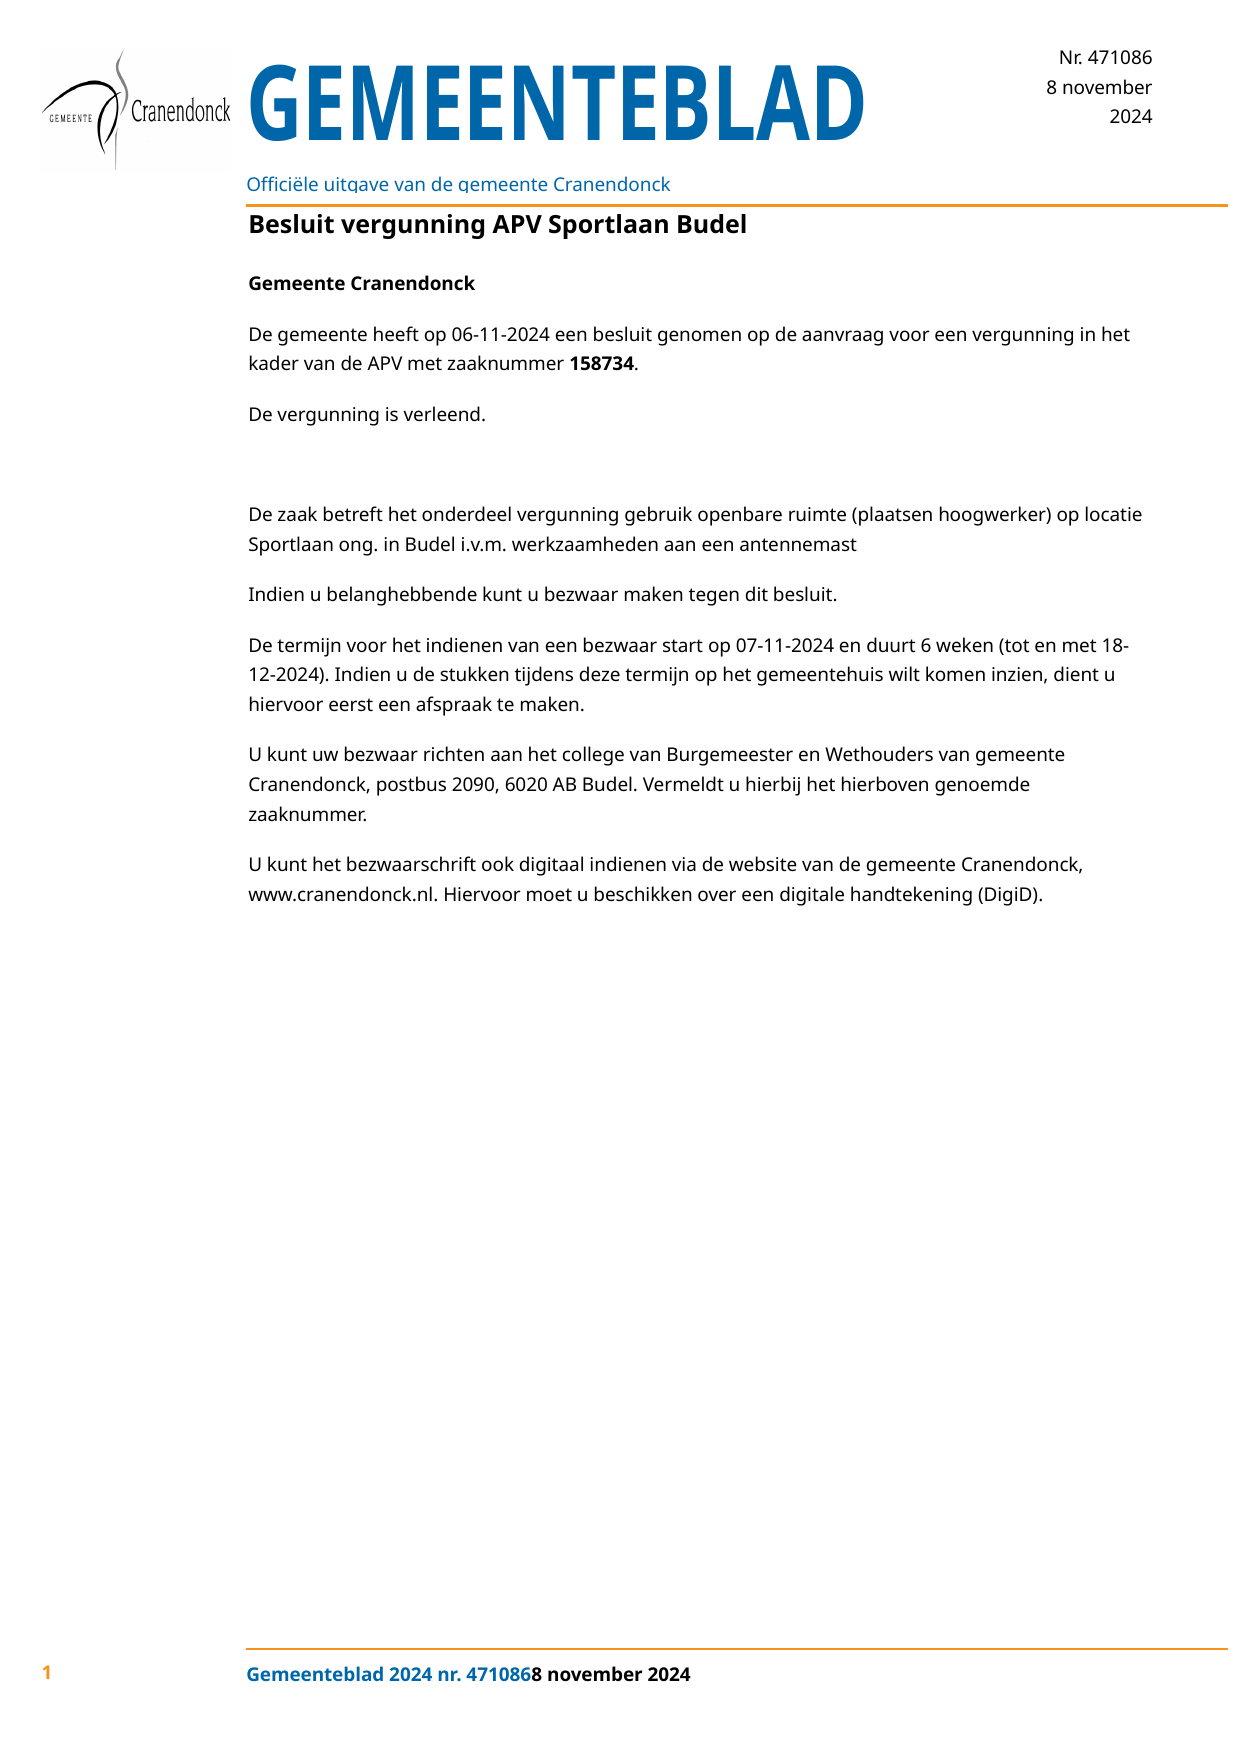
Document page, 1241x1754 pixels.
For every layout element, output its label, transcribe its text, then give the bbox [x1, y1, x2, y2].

text Besluit vergunning APV Sportlaan Budel [248, 207, 1152, 241]
picture [41, 47, 231, 172]
text De gemeente heeft op 06-11-2024 een besluit genomen op de aanvraag voor een vergunning in het kader van de APV met zaaknummer 158734. [248, 321, 1152, 376]
text U kunt uw bezwaar richten aan het college van Burgemeester en Wethouders van gemeente Cranendonck, postbus 2090, 6020 AB Budel. Vermeldt u hierbij het hierboven genoemde zaaknummer. [248, 742, 1152, 826]
text De termijn voor het indienen van een bezwaar start op 07-11-2024 en duurt 6 weken (tot en met 18-12-2024). Indien u de stukken tijdens deze termijn op het gemeentehuis wilt komen inzien, dient u hiervoor eerst een afspraak te maken. [248, 632, 1152, 717]
text Indien u belanghebbende kunt u bezwaar maken tegen dit besluit. [248, 582, 1152, 607]
text De zaak betreft het onderdeel vergunning gebruik openbare ruimte (plaatsen hoogwerker) op locatie Sportlaan ong. in Budel i.v.m. werkzaamheden aan een antennemast [248, 502, 1152, 557]
text Gemeente Cranendonck [248, 270, 1152, 296]
text De vergunning is verleend. [248, 401, 1152, 426]
text U kunt het bezwaarschrift ook digitaal indienen via de website van de gemeente Cranendonck, www.cranendonck.nl. Hiervoor moet u beschikken over een digitale handtekening (DigiD). [248, 851, 1152, 906]
